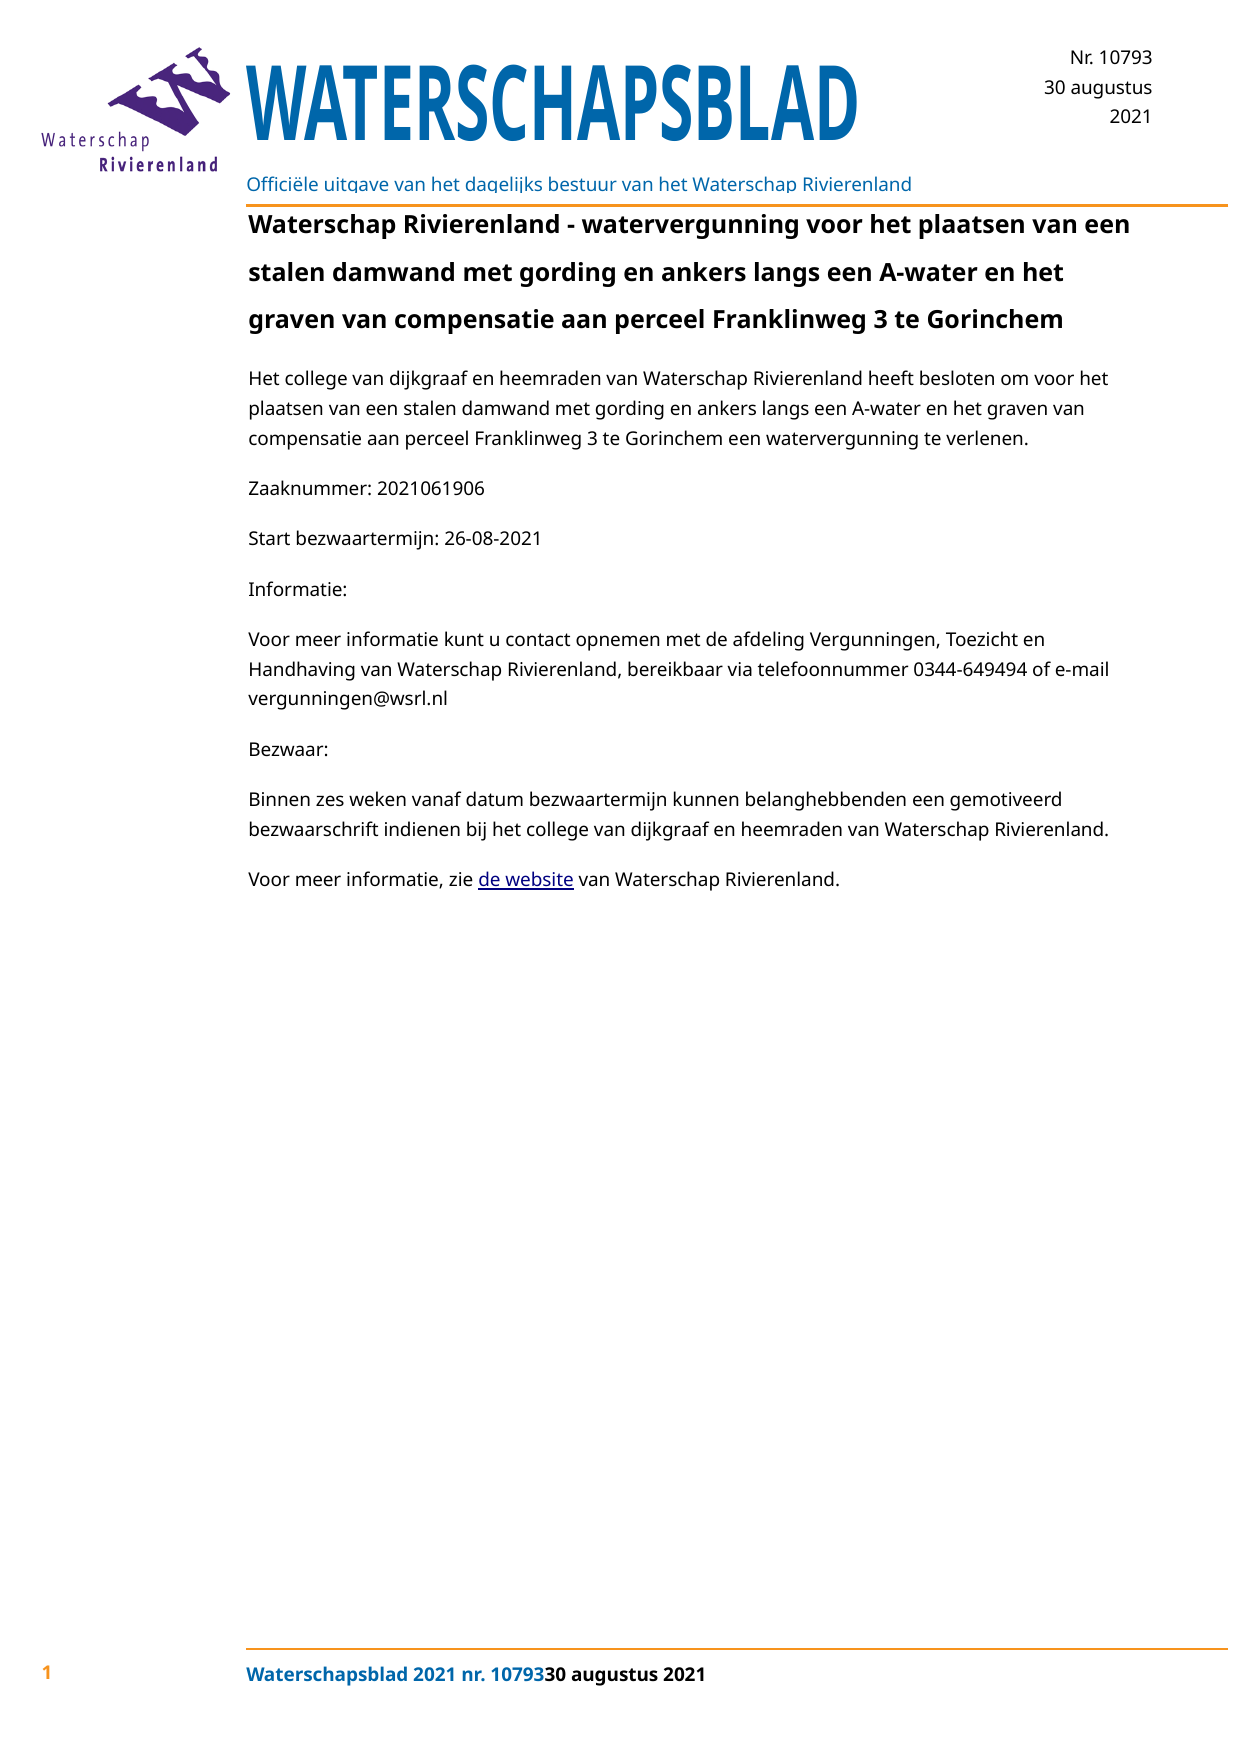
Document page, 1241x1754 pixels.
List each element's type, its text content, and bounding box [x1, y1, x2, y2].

picture [41, 47, 231, 172]
text Binnen zes weken vanaf datum bezwaartermijn kunnen belanghebbenden een gemotiveerd bezwaarschrift indienen bij het college van dijkgraaf en heemraden van Waterschap Rivierenland. [248, 786, 1152, 842]
text Voor meer informatie kunt u contact opnemen met de afdeling Vergunningen, Toezicht en Handhaving van Waterschap Rivierenland, bereikbaar via telefoonnummer 0344-649494 of e-mail vergunningen@wsrl.nl [248, 626, 1152, 711]
text Voor meer informatie, zie de website van Waterschap Rivierenland. [248, 866, 1152, 892]
text Bezwaar: [248, 736, 1152, 762]
text Start bezwaartermijn: 26-08-2021 [248, 526, 1152, 551]
text Zaaknummer: 2021061906 [248, 475, 1152, 501]
text Informatie: [248, 576, 1152, 602]
text Het college van dijkgraaf en heemraden van Waterschap Rivierenland heeft besloten om voor het plaatsen van een stalen damwand met gording en ankers langs een A-water en het graven van compensatie aan perceel Franklinweg 3 te Gorinchem een watervergunning te verlenen. [248, 366, 1152, 450]
text Waterschap Rivierenland - watervergunning voor het plaatsen van een stalen damwand met gording en ankers langs een A-water en het graven van compensatie aan perceel Franklinweg 3 te Gorinchem [248, 207, 1152, 336]
